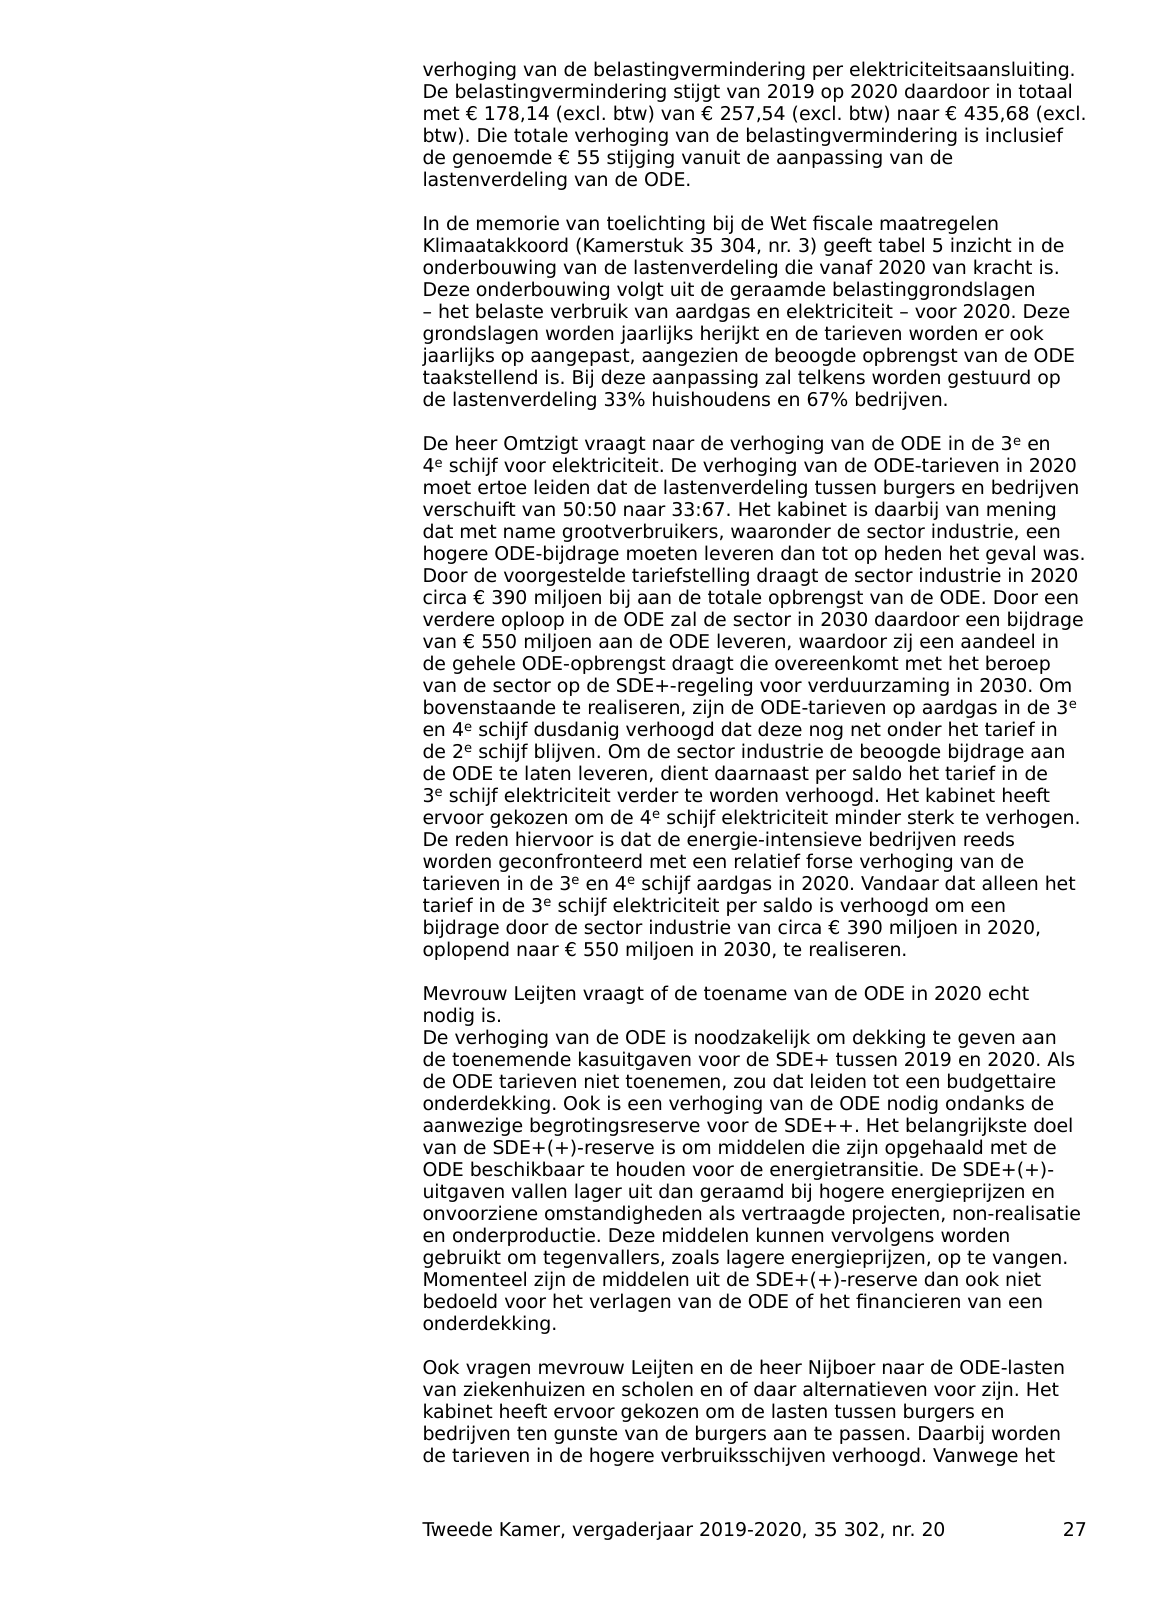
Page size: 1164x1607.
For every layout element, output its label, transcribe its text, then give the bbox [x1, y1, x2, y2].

text Mevrouw Leijten vraagt of de toename van de ODE in 2020 echt nodig is. [422, 983, 1087, 1027]
text De heer Omtzigt vraagt naar de verhoging van de ODE in de 3e en 4e schijf voor elektriciteit. De verhoging van de ODE-tarieven in 2020 moet ertoe leiden dat de lastenverdeling tussen burgers en bedrijven verschuift van 50:50 naar 33:67. Het kabinet is daarbij van mening dat met name grootverbruikers, waaronder de sector industrie, een hogere ODE-bijdrage moeten leveren dan tot op heden het geval was. Door de voorgestelde tariefstelling draagt de sector industrie in 2020 circa € 390 miljoen bij aan de totale opbrengst van de ODE. Door een verdere oploop in de ODE zal de sector in 2030 daardoor een bijdrage van € 550 miljoen aan de ODE leveren, waardoor zij een aandeel in de gehele ODE-opbrengst draagt die overeenkomt met het beroep van de sector op de SDE+-regeling voor verduurzaming in 2030. Om bovenstaande te realiseren, zijn de ODE-tarieven op aardgas in de 3e en 4e schijf dusdanig verhoogd dat deze nog net onder het tarief in de 2e schijf blijven. Om de sector industrie de beoogde bijdrage aan de ODE te laten leveren, dient daarnaast per saldo het tarief in de 3e schijf elektriciteit verder te worden verhoogd. Het kabinet heeft ervoor gekozen om de 4e schijf elektriciteit minder sterk te verhogen. De reden hiervoor is dat de energie-intensieve bedrijven reeds worden geconfronteerd met een relatief forse verhoging van de tarieven in de 3e en 4e schijf aardgas in 2020. Vandaar dat alleen het tarief in de 3e schijf elektriciteit per saldo is verhoogd om een bijdrage door de sector industrie van circa € 390 miljoen in 2020, oplopend naar € 550 miljoen in 2030, te realiseren. [422, 433, 1087, 961]
text De verhoging van de ODE is noodzakelijk om dekking te geven aan de toenemende kasuitgaven voor de SDE+ tussen 2019 en 2020. Als de ODE tarieven niet toenemen, zou dat leiden tot een budgettaire onderdekking. Ook is een verhoging van de ODE nodig ondanks de aanwezige begrotingsreserve voor de SDE++. Het belangrijkste doel van de SDE+(+)-reserve is om middelen die zijn opgehaald met de ODE beschikbaar te houden voor de energietransitie. De SDE+(+)-uitgaven vallen lager uit dan geraamd bij hogere energieprijzen en onvoorziene omstandigheden als vertraagde projecten, non-realisatie en onderproductie. Deze middelen kunnen vervolgens worden gebruikt om tegenvallers, zoals lagere energieprijzen, op te vangen. Momenteel zijn de middelen uit de SDE+(+)-reserve dan ook niet bedoeld voor het verlagen van de ODE of het financieren van een onderdekking. [422, 1027, 1087, 1334]
text Ook vragen mevrouw Leijten en de heer Nijboer naar de ODE-lasten van ziekenhuizen en scholen en of daar alternatieven voor zijn. Het kabinet heeft ervoor gekozen om de lasten tussen burgers en bedrijven ten gunste van de burgers aan te passen. Daarbij worden de tarieven in de hogere verbruiksschijven verhoogd. Vanwege het [422, 1357, 1087, 1467]
text In de memorie van toelichting bij de Wet fiscale maatregelen Klimaatakkoord (Kamerstuk 35 304, nr. 3) geeft tabel 5 inzicht in de onderbouwing van de lastenverdeling die vanaf 2020 van kracht is. Deze onderbouwing volgt uit de geraamde belastinggrondslagen – het belaste verbruik van aardgas en elektriciteit – voor 2020. Deze grondslagen worden jaarlijks herijkt en de tarieven worden er ook jaarlijks op aangepast, aangezien de beoogde opbrengst van de ODE taakstellend is. Bij deze aanpassing zal telkens worden gestuurd op de lastenverdeling 33% huishoudens en 67% bedrijven. [422, 213, 1087, 411]
text verhoging van de belastingvermindering per elektriciteitsaansluiting. De belastingvermindering stijgt van 2019 op 2020 daardoor in totaal met € 178,14 (excl. btw) van € 257,54 (excl. btw) naar € 435,68 (excl. btw). Die totale verhoging van de belastingvermindering is inclusief de genoemde € 55 stijging vanuit de aanpassing van de lastenverdeling van de ODE. [422, 59, 1087, 191]
